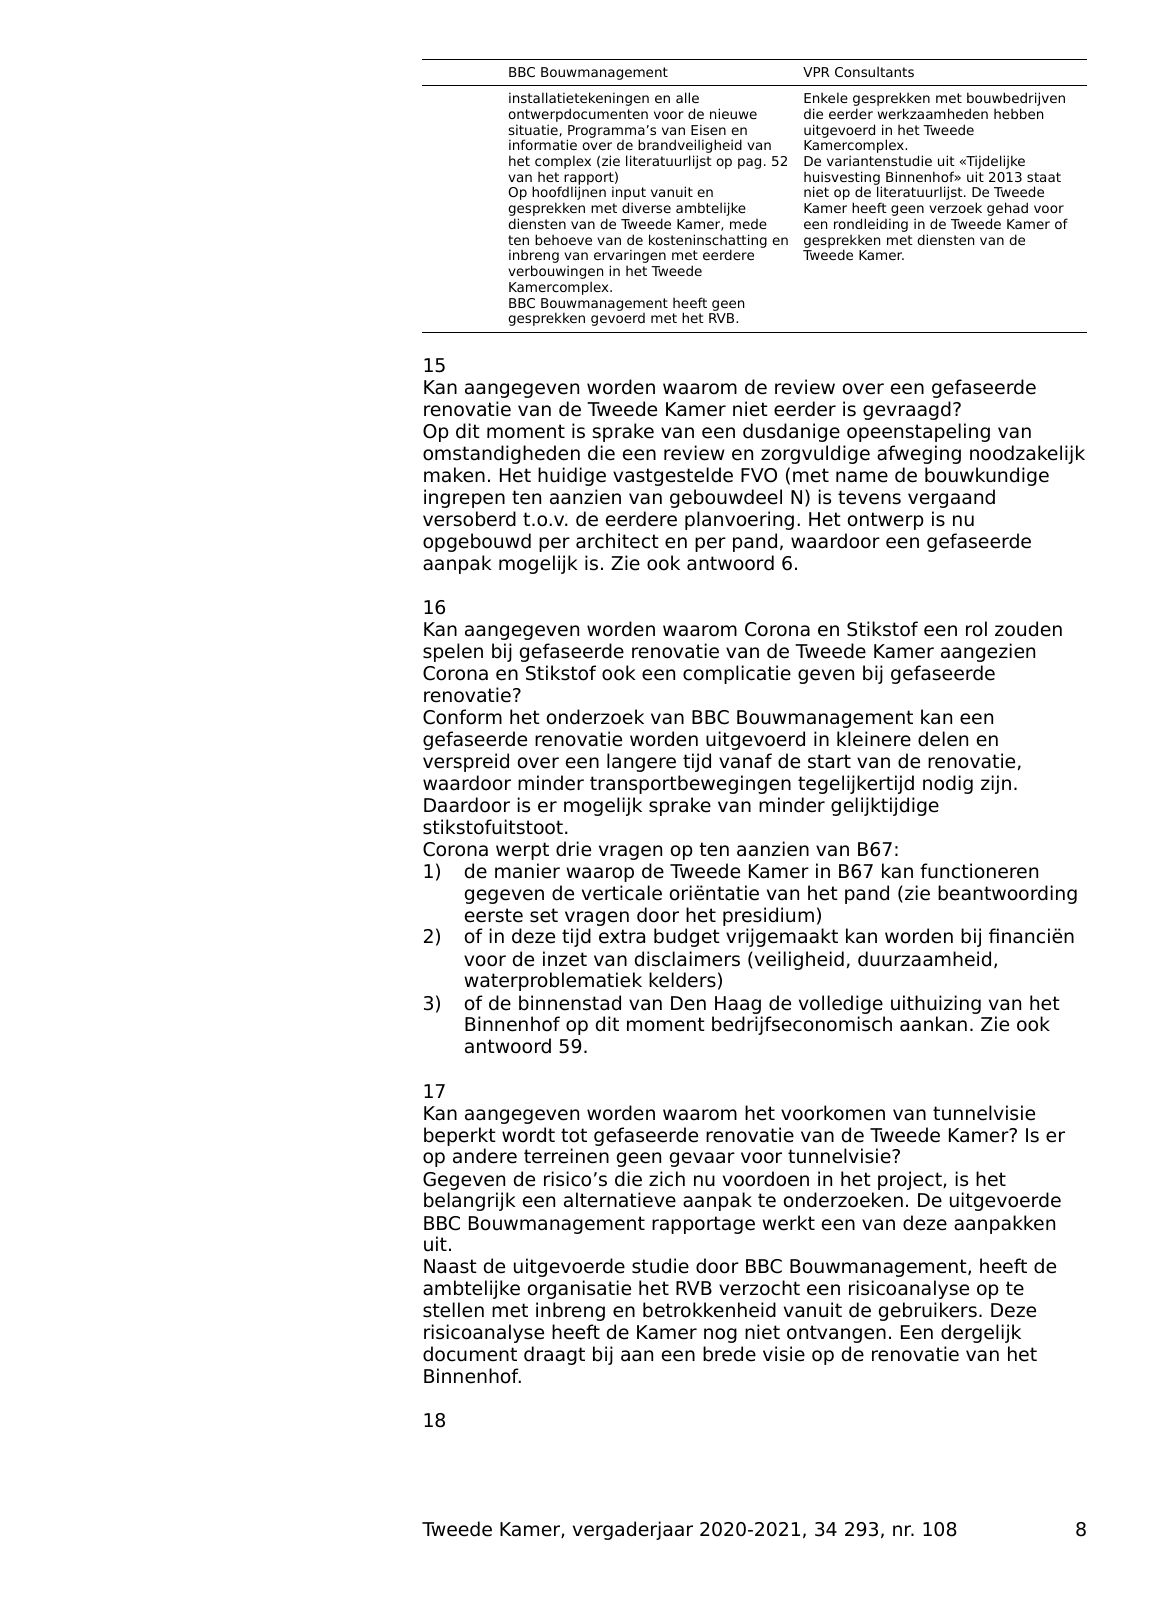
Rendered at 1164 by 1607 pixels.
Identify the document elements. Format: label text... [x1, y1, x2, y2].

text 3) of de binnenstad van Den Haag de volledige uithuizing van het Binnenhof op dit moment bedrijfseconomisch aankan. Zie ook antwoord 59. [422, 992, 1087, 1058]
text Kan aangegeven worden waarom de review over een gefaseerde renovatie van de Tweede Kamer niet eerder is gevraagd? [422, 377, 1087, 421]
text Corona werpt drie vragen op ten aanzien van B67: [422, 838, 1087, 861]
text 18 [422, 1410, 1087, 1432]
table_header BBC Bouwmanagement [502, 60, 797, 85]
text 2) of in deze tijd extra budget vrijgemaakt kan worden bij financiën voor de inzet van disclaimers (veiligheid, duurzaamheid, waterproblematiek kelders) [422, 926, 1087, 992]
text Kan aangegeven worden waarom het voorkomen van tunnelvisie beperkt wordt tot gefaseerde renovatie van de Tweede Kamer? Is er op andere terreinen geen gevaar voor tunnelvisie? [422, 1102, 1087, 1168]
text Gegeven de risico’s die zich nu voordoen in het project, is het belangrijk een alternatieve aanpak te onderzoeken. De uitgevoerde BBC Bouwmanagement rapportage werkt een van deze aanpakken uit. [422, 1168, 1087, 1256]
text 17 [422, 1081, 1087, 1102]
table_cell installatietekeningen en alle ontwerpdocumenten voor de nieuwe situatie, Programma’s van Eisen en informatie over de brandveiligheid van het complex (zie literatuurlijst op pag. 52 van het rapport) Op hoofdlijnen input vanuit en gesprekken met diverse ambtelijke diensten van de Tweede Kamer, mede ten behoeve van de kosteninschatting en inbreng van ervaringen met eerdere verbouwingen in het Tweede Kamercomplex. BBC Bouwmanagement heeft geen gesprekken gevoerd met het RVB. [502, 86, 797, 332]
text 16 [422, 597, 1087, 619]
table_header VPR Consultants [797, 60, 1087, 85]
table_cell [422, 86, 502, 332]
text Kan aangegeven worden waarom Corona en Stikstof een rol zouden spelen bij gefaseerde renovatie van de Tweede Kamer aangezien Corona en Stikstof ook een complicatie geven bij gefaseerde renovatie? [422, 619, 1087, 707]
text Naast de uitgevoerde studie door BBC Bouwmanagement, heeft de ambtelijke organisatie het RVB verzocht een risicoanalyse op te stellen met inbreng en betrokkenheid vanuit de gebruikers. Deze risicoanalyse heeft de Kamer nog niet ontvangen. Een dergelijk document draagt bij aan een brede visie op de renovatie van het Binnenhof. [422, 1256, 1087, 1388]
text 1) de manier waarop de Tweede Kamer in B67 kan functioneren gegeven de verticale oriëntatie van het pand (zie beantwoording eerste set vragen door het presidium) [422, 861, 1087, 926]
text Conform het onderzoek van BBC Bouwmanagement kan een gefaseerde renovatie worden uitgevoerd in kleinere delen en verspreid over een langere tijd vanaf de start van de renovatie, waardoor minder transportbewegingen tegelijkertijd nodig zijn. Daardoor is er mogelijk sprake van minder gelijktijdige stikstofuitstoot. [422, 707, 1087, 838]
text 15 [422, 355, 1087, 377]
table_header [422, 60, 502, 85]
table_cell Enkele gesprekken met bouwbedrijven die eerder werkzaamheden hebben uitgevoerd in het Tweede Kamercomplex. De variantenstudie uit «Tijdelijke huisvesting Binnenhof» uit 2013 staat niet op de literatuurlijst. De Tweede Kamer heeft geen verzoek gehad voor een rondleiding in de Tweede Kamer of gesprekken met diensten van de Tweede Kamer. [797, 86, 1087, 332]
text Op dit moment is sprake van een dusdanige opeenstapeling van omstandigheden die een review en zorgvuldige afweging noodzakelijk maken. Het huidige vastgestelde FVO (met name de bouwkundige ingrepen ten aanzien van gebouwdeel N) is tevens vergaand versoberd t.o.v. de eerdere planvoering. Het ontwerp is nu opgebouwd per architect en per pand, waardoor een gefaseerde aanpak mogelijk is. Zie ook antwoord 6. [422, 421, 1087, 574]
